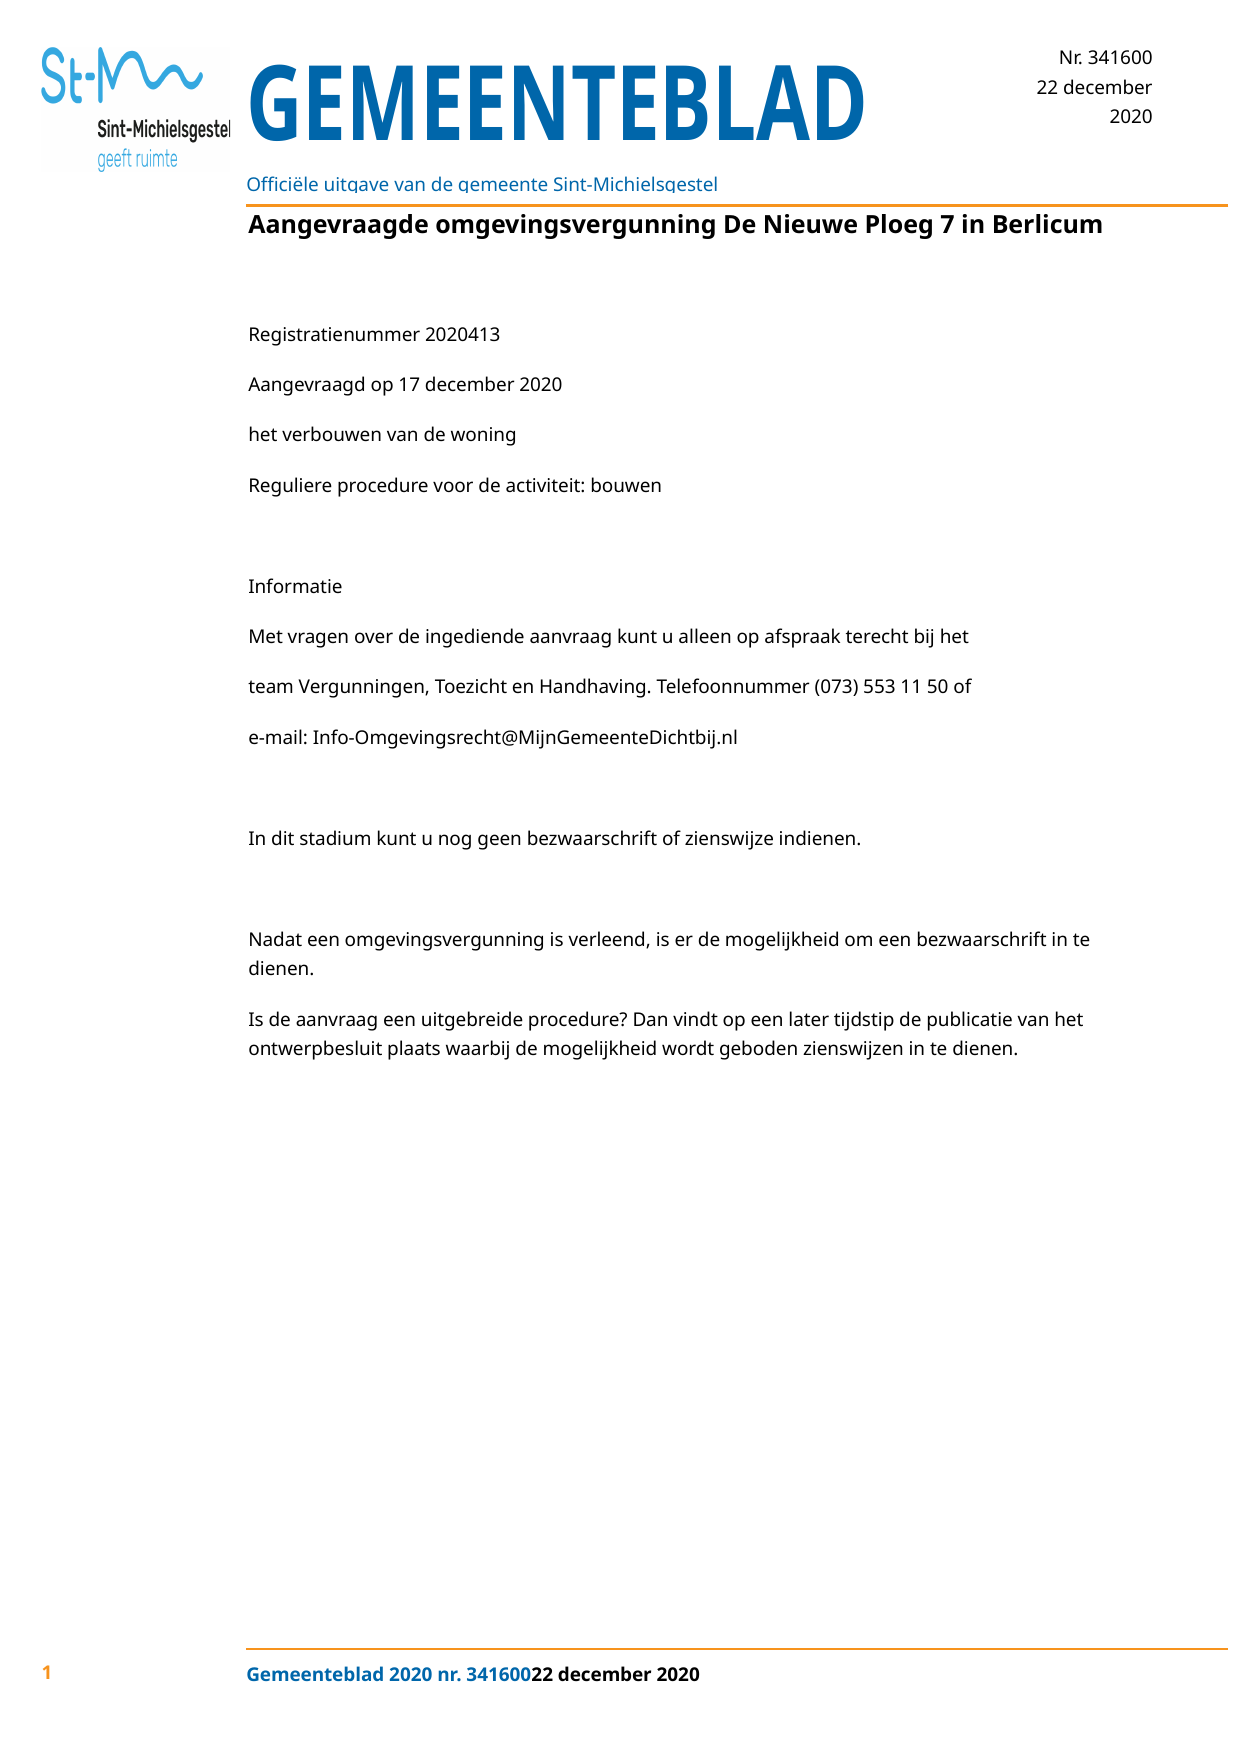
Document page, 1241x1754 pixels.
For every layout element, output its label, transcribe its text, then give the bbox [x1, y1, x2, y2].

text Informatie [248, 573, 1152, 598]
text Reguliere procedure voor de activiteit: bouwen [248, 472, 1152, 498]
text het verbouwen van de woning [248, 422, 1152, 447]
text team Vergunningen, Toezicht en Handhaving. Telefoonnummer (073) 553 11 50 of [248, 674, 1152, 699]
text Met vragen over de ingediende aanvraag kunt u alleen op afspraak terecht bij het [248, 623, 1152, 649]
text In dit stadium kunt u nog geen bezwaarschrift of zienswijze indienen. [248, 825, 1152, 851]
picture [41, 47, 231, 172]
text e-mail: Info-Omgevingsrecht@MijnGemeenteDichtbij.nl [248, 724, 1152, 750]
text Registratienummer 2020413 [248, 321, 1152, 346]
text Nadat een omgevingsvergunning is verleend, is er de mogelijkheid om een bezwaarschrift in te dienen. [248, 926, 1152, 981]
text Aangevraagde omgevingsvergunning De Nieuwe Ploeg 7 in Berlicum [248, 207, 1152, 241]
text Aangevraagd op 17 december 2020 [248, 371, 1152, 397]
text Is de aanvraag een uitgebreide procedure? Dan vindt op een later tijdstip de publicatie van het ontwerpbesluit plaats waarbij de mogelijkheid wordt geboden zienswijzen in te dienen. [248, 1006, 1152, 1061]
